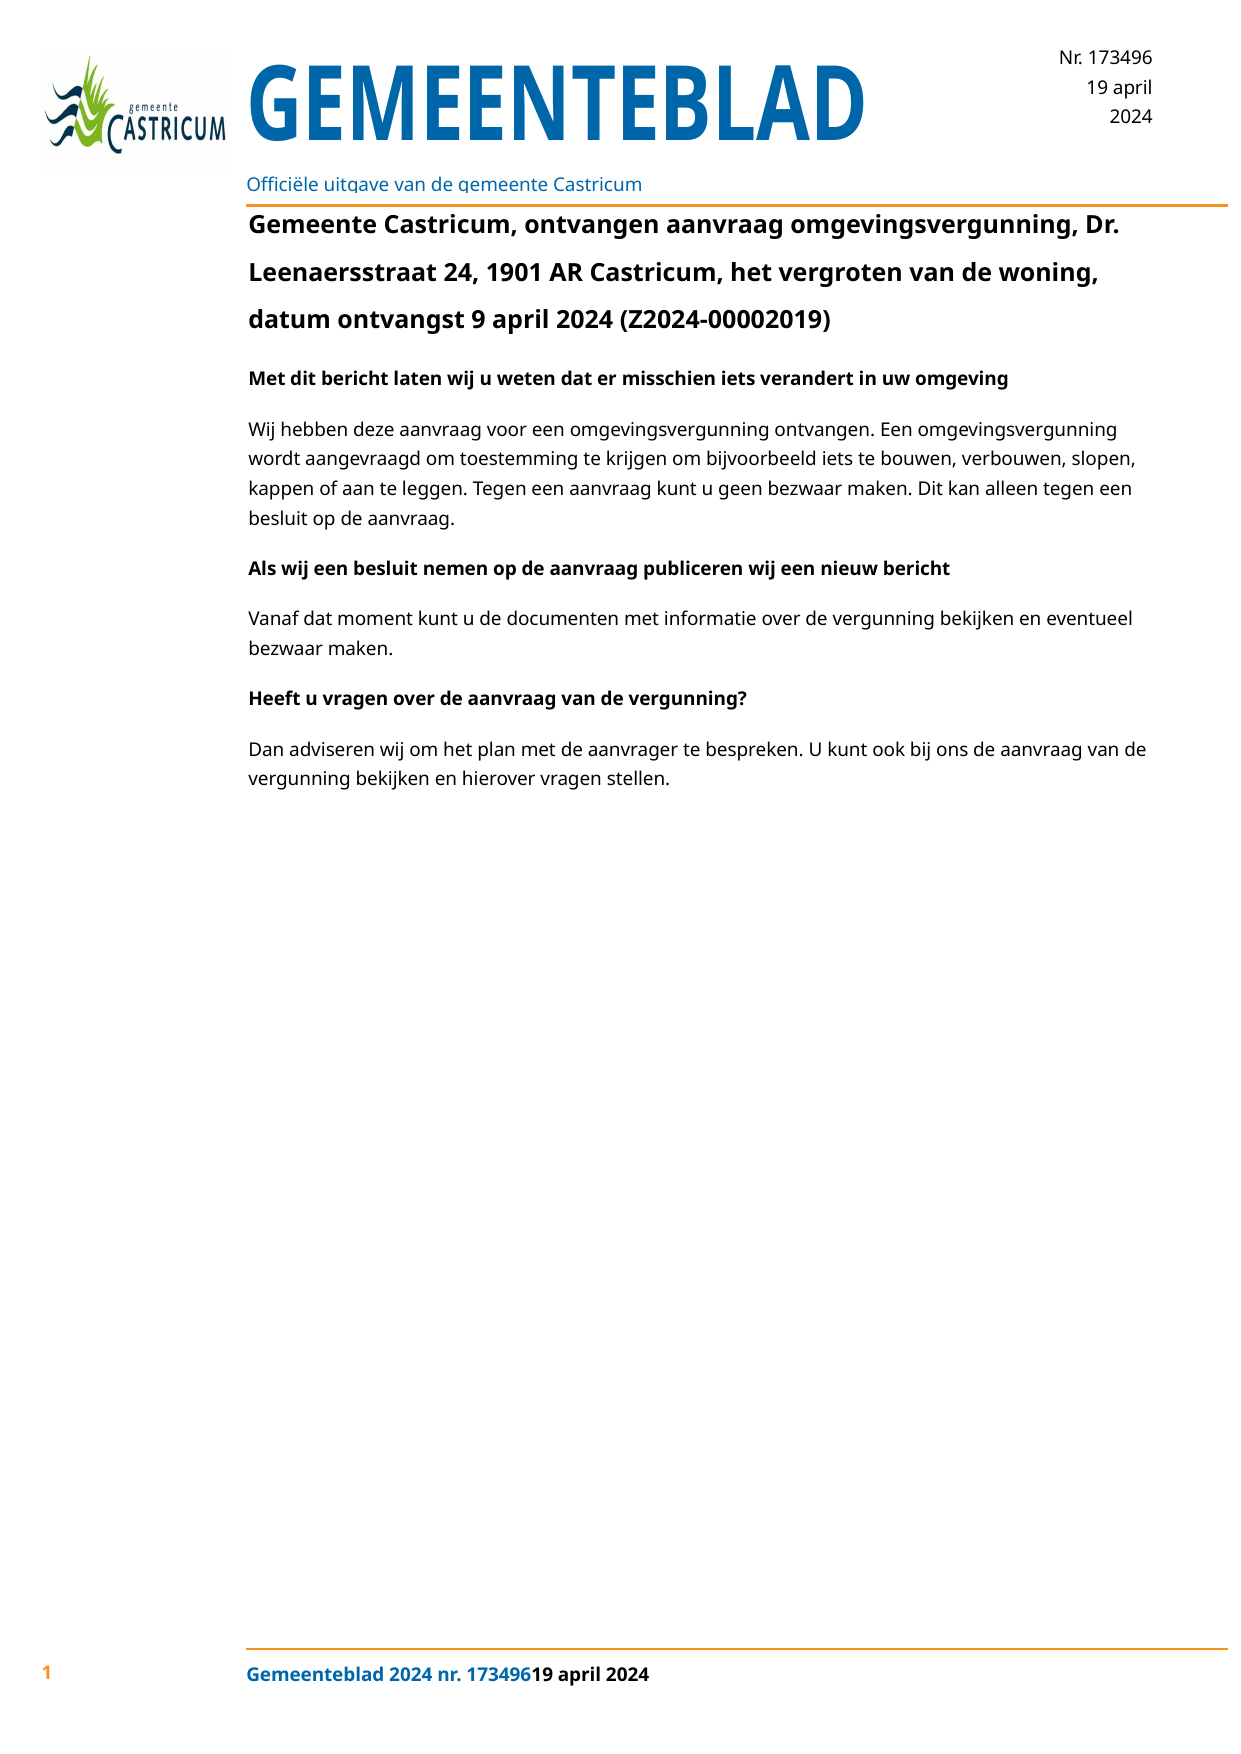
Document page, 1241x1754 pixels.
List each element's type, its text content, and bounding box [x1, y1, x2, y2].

text Als wij een besluit nemen op de aanvraag publiceren wij een nieuw bericht [248, 555, 1152, 581]
text Dan adviseren wij om het plan met de aanvrager te bespreken. U kunt ook bij ons de aanvraag van de vergunning bekijken en hierover vragen stellen. [248, 736, 1152, 791]
text Gemeente Castricum, ontvangen aanvraag omgevingsvergunning, Dr. Leenaersstraat 24, 1901 AR Castricum, het vergroten van de woning, datum ontvangst 9 april 2024 (Z2024-00002019) [248, 207, 1152, 336]
text Heeft u vragen over de aanvraag van de vergunning? [248, 686, 1152, 711]
text Met dit bericht laten wij u weten dat er misschien iets verandert in uw omgeving [248, 366, 1152, 391]
text Wij hebben deze aanvraag voor een omgevingsvergunning ontvangen. Een omgevingsvergunning wordt aangevraagd om toestemming te krijgen om bijvoorbeeld iets te bouwen, verbouwen, slopen, kappen of aan te leggen. Tegen een aanvraag kunt u geen bezwaar maken. Dit kan alleen tegen een besluit op de aanvraag. [248, 416, 1152, 530]
picture [41, 47, 231, 172]
text Vanaf dat moment kunt u de documenten met informatie over de vergunning bekijken en eventueel bezwaar maken. [248, 606, 1152, 661]
